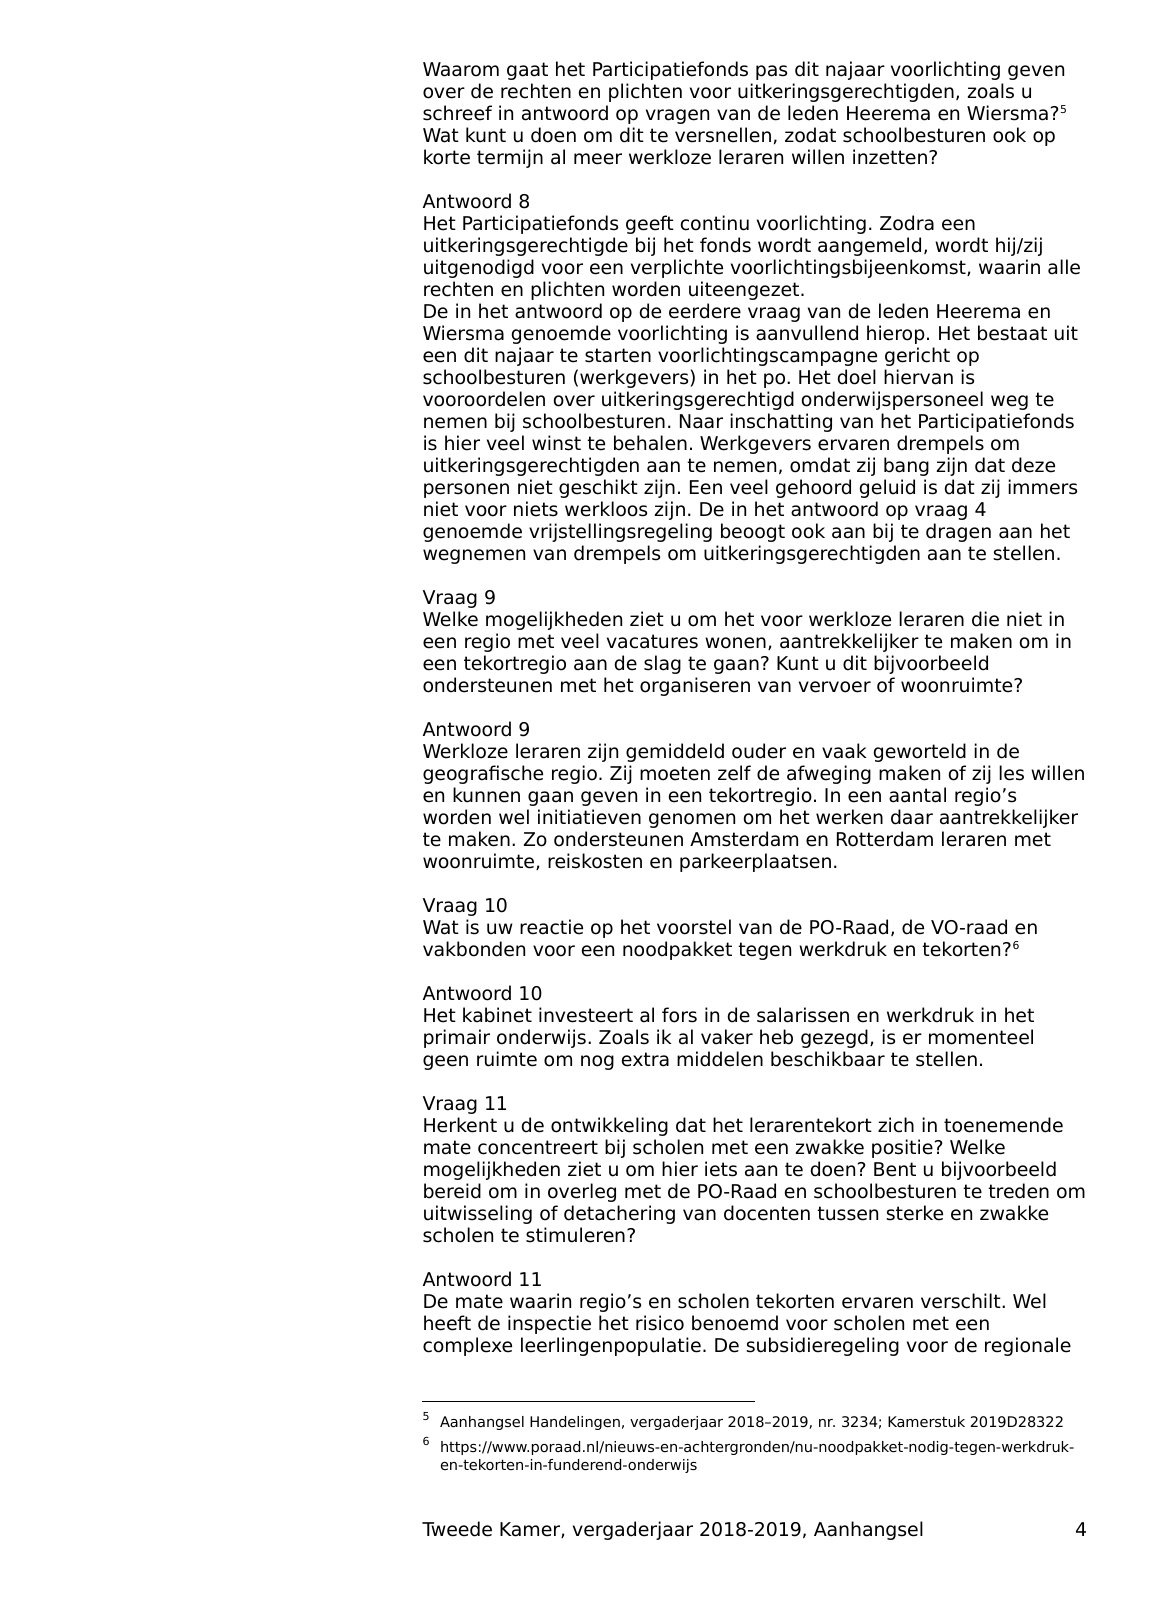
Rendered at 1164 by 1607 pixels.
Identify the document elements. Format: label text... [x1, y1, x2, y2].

text Vraag 10 [422, 895, 1087, 917]
text Waarom gaat het Participatiefonds pas dit najaar voorlichting geven over de rechten en plichten voor uitkeringsgerechtigden, zoals u schreef in antwoord op vragen van de leden Heerema en Wiersma? Wat kunt u doen om dit te versnellen, zodat schoolbesturen ook op korte termijn al meer werkloze leraren willen inzetten? [422, 59, 1087, 169]
text Welke mogelijkheden ziet u om het voor werkloze leraren die niet in een regio met veel vacatures wonen, aantrekkelijker te maken om in een tekortregio aan de slag te gaan? Kunt u dit bijvoorbeeld ondersteunen met het organiseren van vervoer of woonruimte? [422, 609, 1087, 697]
text Het kabinet investeert al fors in de salarissen en werkdruk in het primair onderwijs. Zoals ik al vaker heb gezegd, is er momenteel geen ruimte om nog extra middelen beschikbaar te stellen. [422, 1005, 1087, 1071]
text Het Participatiefonds geeft continu voorlichting. Zodra een uitkeringsgerechtigde bij het fonds wordt aangemeld, wordt hij/zij uitgenodigd voor een verplichte voorlichtingsbijeenkomst, waarin alle rechten en plichten worden uiteengezet. [422, 213, 1087, 301]
text Wat is uw reactie op het voorstel van de PO-Raad, de VO-raad en vakbonden voor een noodpakket tegen werkdruk en tekorten? [422, 917, 1087, 961]
text De mate waarin regio’s en scholen tekorten ervaren verschilt. Wel heeft de inspectie het risico benoemd voor scholen met een complexe leerlingenpopulatie. De subsidieregeling voor de regionale [422, 1291, 1087, 1357]
text Antwoord 11 [422, 1269, 1087, 1291]
text Antwoord 10 [422, 983, 1087, 1005]
text Vraag 9 [422, 587, 1087, 609]
text Antwoord 8 [422, 191, 1087, 213]
text https://www.poraad.nl/nieuws-en-achtergronden/nu-noodpakket-nodig-tegen-werkdruk-en-tekorten-in-funderend-onderwijs [422, 1435, 1087, 1474]
text Vraag 11 [422, 1093, 1087, 1115]
text Werkloze leraren zijn gemiddeld ouder en vaak geworteld in de geografische regio. Zij moeten zelf de afweging maken of zij les willen en kunnen gaan geven in een tekortregio. In een aantal regio’s worden wel initiatieven genomen om het werken daar aantrekkelijker te maken. Zo ondersteunen Amsterdam en Rotterdam leraren met woonruimte, reiskosten en parkeerplaatsen. [422, 741, 1087, 873]
text Herkent u de ontwikkeling dat het lerarentekort zich in toenemende mate concentreert bij scholen met een zwakke positie? Welke mogelijkheden ziet u om hier iets aan te doen? Bent u bijvoorbeeld bereid om in overleg met de PO-Raad en schoolbesturen te treden om uitwisseling of detachering van docenten tussen sterke en zwakke scholen te stimuleren? [422, 1115, 1087, 1247]
text De in het antwoord op de eerdere vraag van de leden Heerema en Wiersma genoemde voorlichting is aanvullend hierop. Het bestaat uit een dit najaar te starten voorlichtingscampagne gericht op schoolbesturen (werkgevers) in het po. Het doel hiervan is vooroordelen over uitkeringsgerechtigd onderwijspersoneel weg te nemen bij schoolbesturen. Naar inschatting van het Participatiefonds is hier veel winst te behalen. Werkgevers ervaren drempels om uitkeringsgerechtigden aan te nemen, omdat zij bang zijn dat deze personen niet geschikt zijn. Een veel gehoord geluid is dat zij immers niet voor niets werkloos zijn. De in het antwoord op vraag 4 genoemde vrijstellingsregeling beoogt ook aan bij te dragen aan het wegnemen van drempels om uitkeringsgerechtigden aan te stellen. [422, 301, 1087, 565]
text Aanhangsel Handelingen, vergaderjaar 2018–2019, nr. 3234; Kamerstuk 2019D28322 [422, 1410, 1087, 1432]
text Antwoord 9 [422, 719, 1087, 741]
